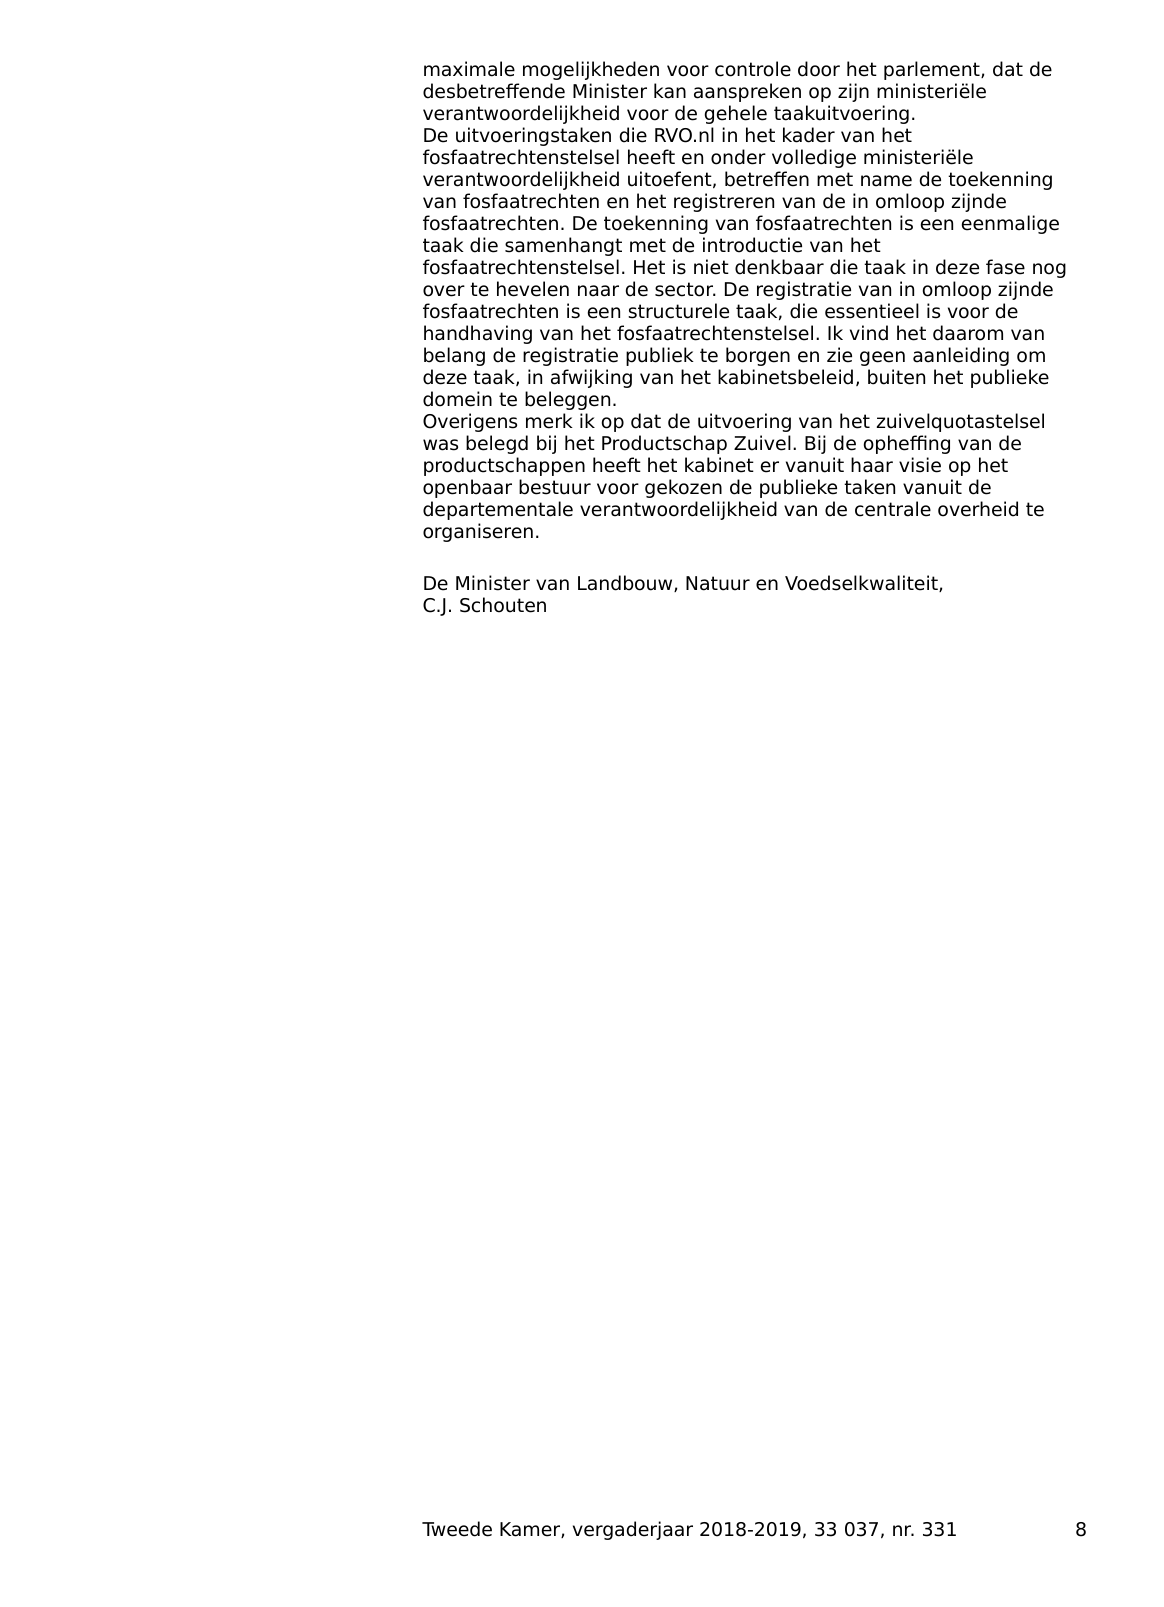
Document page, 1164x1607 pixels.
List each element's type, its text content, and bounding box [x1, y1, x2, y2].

text Overigens merk ik op dat de uitvoering van het zuivelquotastelsel was belegd bij het Productschap Zuivel. Bij de opheffing van de productschappen heeft het kabinet er vanuit haar visie op het openbaar bestuur voor gekozen de publieke taken vanuit de departementale verantwoordelijkheid van de centrale overheid te organiseren. [422, 411, 1087, 543]
text maximale mogelijkheden voor controle door het parlement, dat de desbetreffende Minister kan aanspreken op zijn ministeriële verantwoordelijkheid voor de gehele taakuitvoering. [422, 59, 1087, 125]
text De uitvoeringstaken die RVO.nl in het kader van het fosfaatrechtenstelsel heeft en onder volledige ministeriële verantwoordelijkheid uitoefent, betreffen met name de toekenning van fosfaatrechten en het registreren van de in omloop zijnde fosfaatrechten. De toekenning van fosfaatrechten is een eenmalige taak die samenhangt met de introductie van het fosfaatrechtenstelsel. Het is niet denkbaar die taak in deze fase nog over te hevelen naar de sector. De registratie van in omloop zijnde fosfaatrechten is een structurele taak, die essentieel is voor de handhaving van het fosfaatrechtenstelsel. Ik vind het daarom van belang de registratie publiek te borgen en zie geen aanleiding om deze taak, in afwijking van het kabinetsbeleid, buiten het publieke domein te beleggen. [422, 125, 1087, 411]
text De Minister van Landbouw, Natuur en Voedselkwaliteit, C.J. Schouten [422, 573, 1087, 617]
